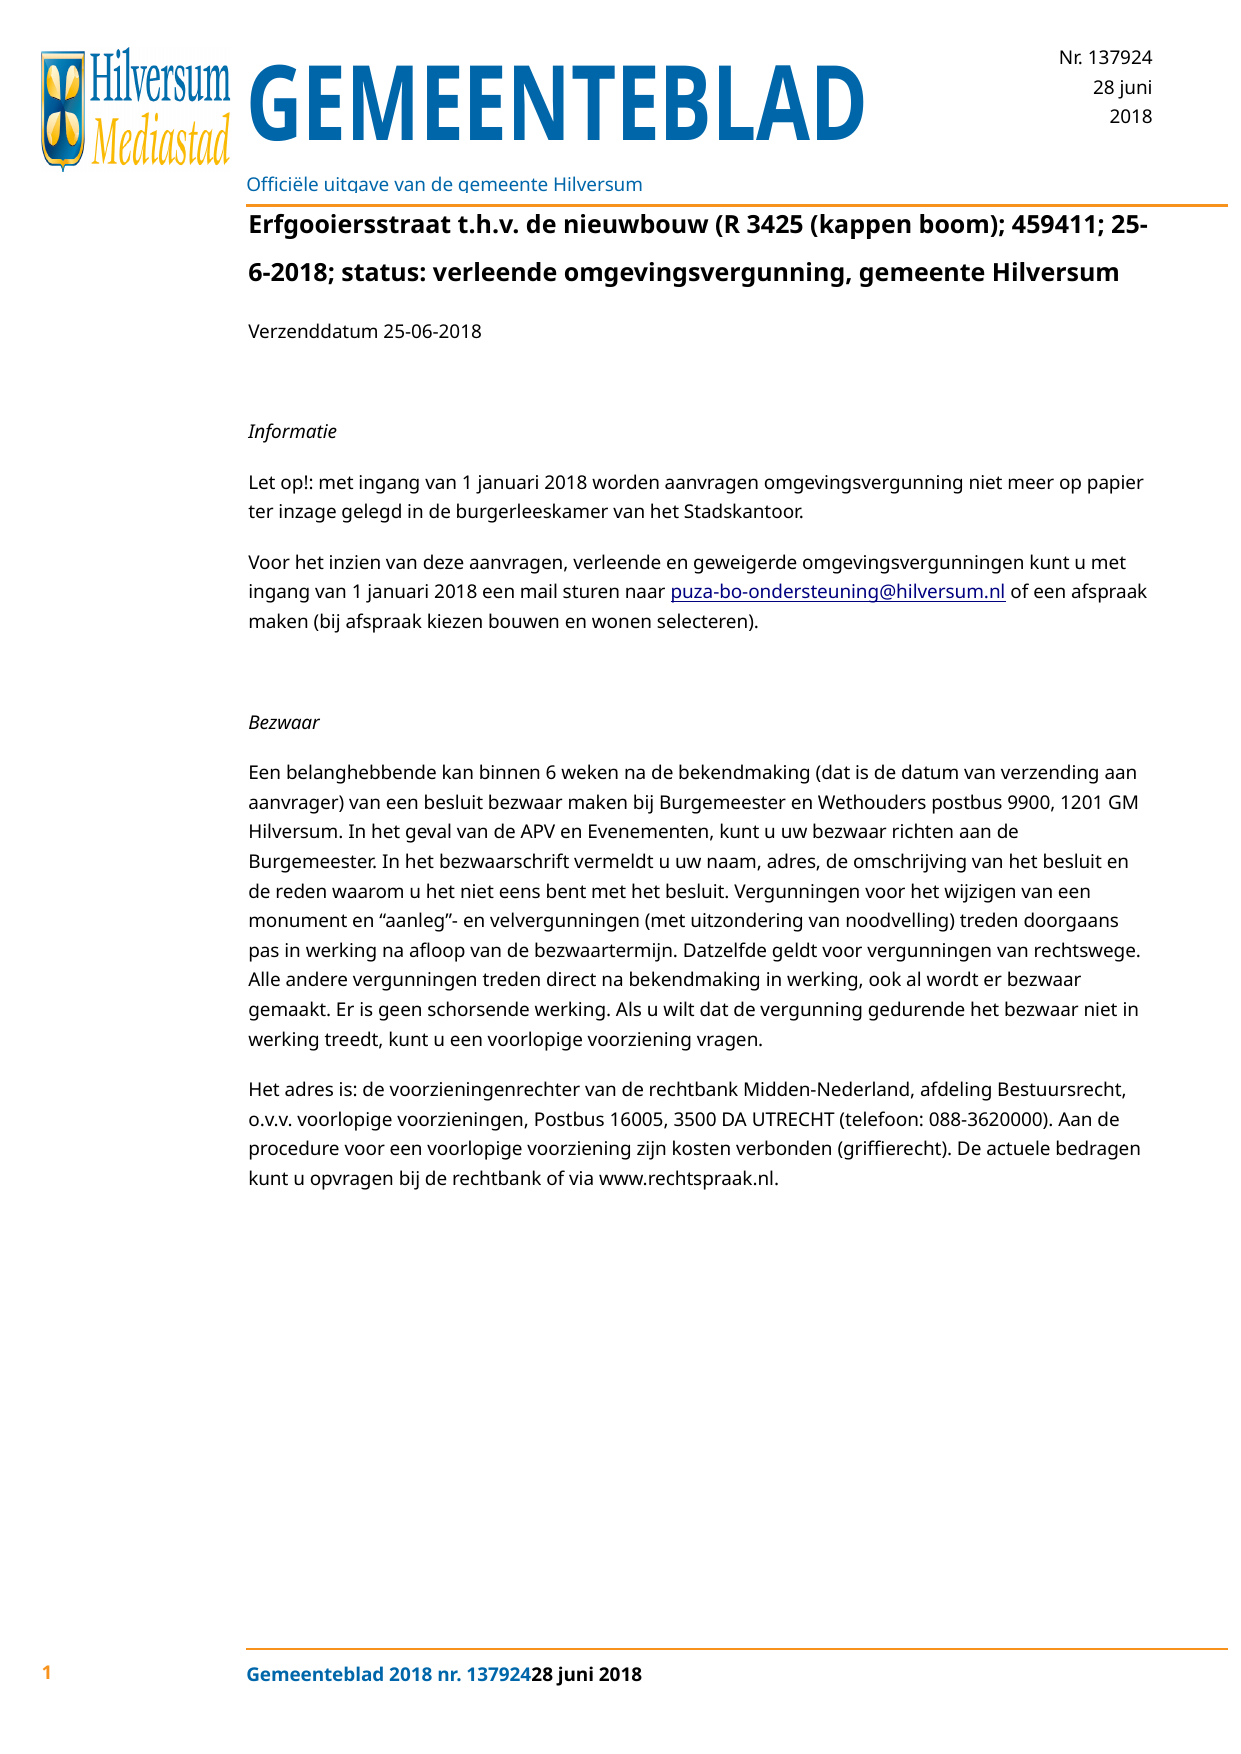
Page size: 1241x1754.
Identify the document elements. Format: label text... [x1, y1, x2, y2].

text Bezwaar [248, 709, 1152, 735]
text Erfgooiersstraat t.h.v. de nieuwbouw (R 3425 (kappen boom); 459411; 25-6-2018; status: verleende omgevingsvergunning, gemeente Hilversum [248, 207, 1152, 288]
text Het adres is: de voorzieningenrechter van de rechtbank Midden-Nederland, afdeling Bestuursrecht, o.v.v. voorlopige voorzieningen, Postbus 16005, 3500 DA UTRECHT (telefoon: 088-3620000). Aan de procedure voor een voorlopige voorziening zijn kosten verbonden (griffierecht). De actuele bedragen kunt u opvragen bij de rechtbank of via www.rechtspraak.nl. [248, 1076, 1152, 1191]
text Voor het inzien van deze aanvragen, verleende en geweigerde omgevingsvergunningen kunt u met ingang van 1 januari 2018 een mail sturen naar puza-bo-ondersteuning@hilversum.nl of een afspraak maken (bij afspraak kiezen bouwen en wonen selecteren). [248, 549, 1152, 634]
picture [41, 47, 231, 172]
text Let op!: met ingang van 1 januari 2018 worden aanvragen omgevingsvergunning niet meer op papier ter inzage gelegd in de burgerleeskamer van het Stadskantoor. [248, 469, 1152, 524]
text Informatie [248, 419, 1152, 444]
text Een belanghebbende kan binnen 6 weken na de bekendmaking (dat is de datum van verzending aan aanvrager) van een besluit bezwaar maken bij Burgemeester en Wethouders postbus 9900, 1201 GM Hilversum. In het geval van de APV en Evenementen, kunt u uw bezwaar richten aan de Burgemeester. In het bezwaarschrift vermeldt u uw naam, adres, de omschrijving van het besluit en de reden waarom u het niet eens bent met het besluit. Vergunningen voor het wijzigen van een monument en “aanleg”- en velvergunningen (met uitzondering van noodvelling) treden doorgaans pas in werking na afloop van de bezwaartermijn. Datzelfde geldt voor vergunningen van rechtswege. Alle andere vergunningen treden direct na bekendmaking in werking, ook al wordt er bezwaar gemaakt. Er is geen schorsende werking. Als u wilt dat de vergunning gedurende het bezwaar niet in werking treedt, kunt u een voorlopige voorziening vragen. [248, 759, 1152, 1052]
text Verzenddatum 25-06-2018 [248, 318, 1152, 344]
